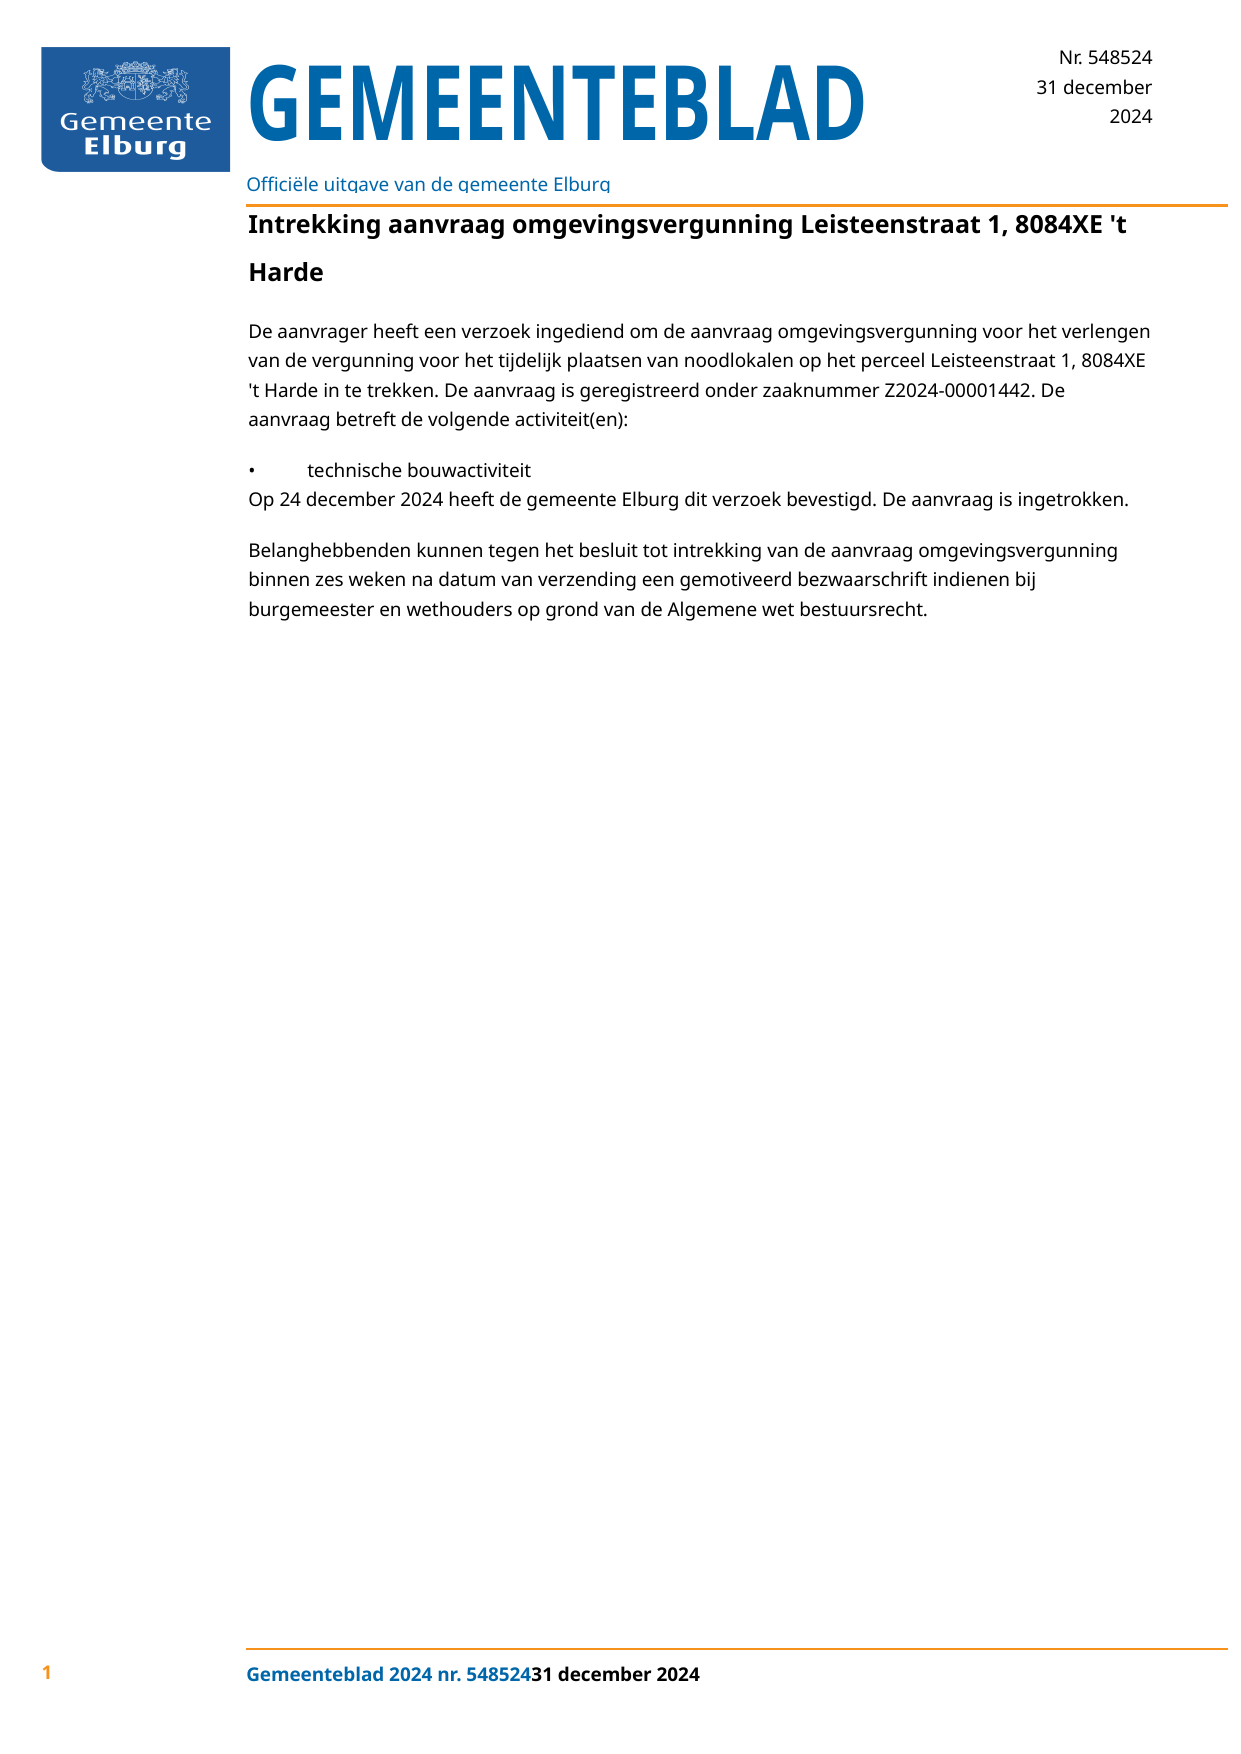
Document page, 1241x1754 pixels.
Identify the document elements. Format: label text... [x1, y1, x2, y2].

text De aanvrager heeft een verzoek ingediend om de aanvraag omgevingsvergunning voor het verlengen van de vergunning voor het tijdelijk plaatsen van noodlokalen op het perceel Leisteenstraat 1, 8084XE 't Harde in te trekken. De aanvraag is geregistreerd onder zaaknummer Z2024-00001442. De aanvraag betreft de volgende activiteit(en): [248, 318, 1152, 432]
text Op 24 december 2024 heeft de gemeente Elburg dit verzoek bevestigd. De aanvraag is ingetrokken. [248, 487, 1152, 512]
list technische bouwactiviteit [248, 457, 1152, 483]
text Belanghebbenden kunnen tegen het besluit tot intrekking van de aanvraag omgevingsvergunning binnen zes weken na datum van verzending een gemotiveerd bezwaarschrift indienen bij burgemeester en wethouders op grond van de Algemene wet bestuursrecht. [248, 537, 1152, 622]
picture [41, 47, 231, 172]
text Intrekking aanvraag omgevingsvergunning Leisteenstraat 1, 8084XE 't Harde [248, 207, 1152, 288]
